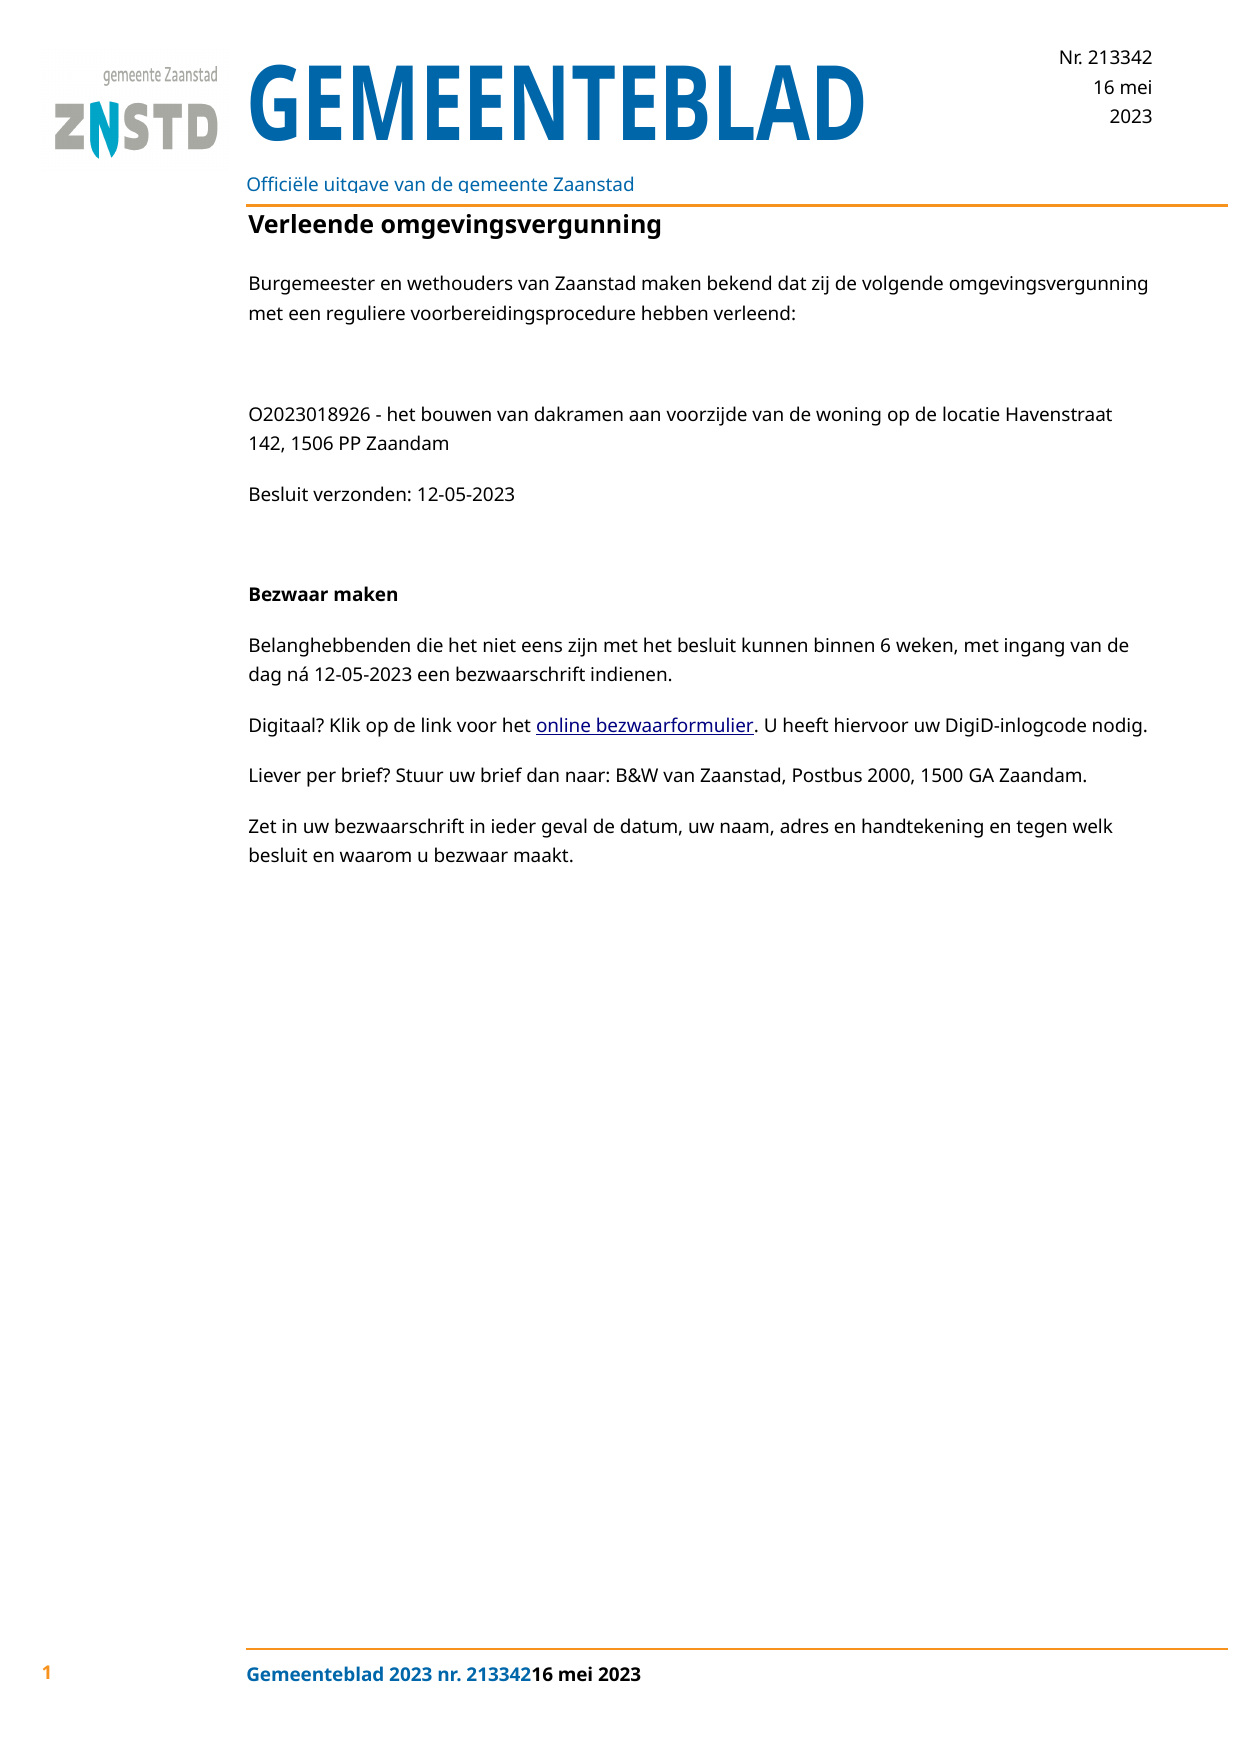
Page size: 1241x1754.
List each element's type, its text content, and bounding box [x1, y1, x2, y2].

text Besluit verzonden: 12-05-2023 [248, 481, 1152, 506]
text Verleende omgevingsvergunning [248, 207, 1152, 241]
text Bezwaar maken [248, 582, 1152, 607]
text Liever per brief? Stuur uw brief dan naar: B&W van Zaanstad, Postbus 2000, 1500 GA Zaandam. [248, 762, 1152, 788]
text Belanghebbenden die het niet eens zijn met het besluit kunnen binnen 6 weken, met ingang van de dag ná 12-05-2023 een bezwaarschrift indienen. [248, 632, 1152, 687]
text Burgemeester en wethouders van Zaanstad maken bekend dat zij de volgende omgevingsvergunning met een reguliere voorbereidingsprocedure hebben verleend: [248, 270, 1152, 326]
text Zet in uw bezwaarschrift in ieder geval de datum, uw naam, adres en handtekening en tegen welk besluit en waarom u bezwaar maakt. [248, 813, 1152, 868]
text Digitaal? Klik op de link voor het online bezwaarformulier. U heeft hiervoor uw DigiD-inlogcode nodig. [248, 712, 1152, 738]
text O2023018926 - het bouwen van dakramen aan voorzijde van de woning op de locatie Havenstraat 142, 1506 PP Zaandam [248, 401, 1152, 456]
picture [41, 47, 231, 172]
